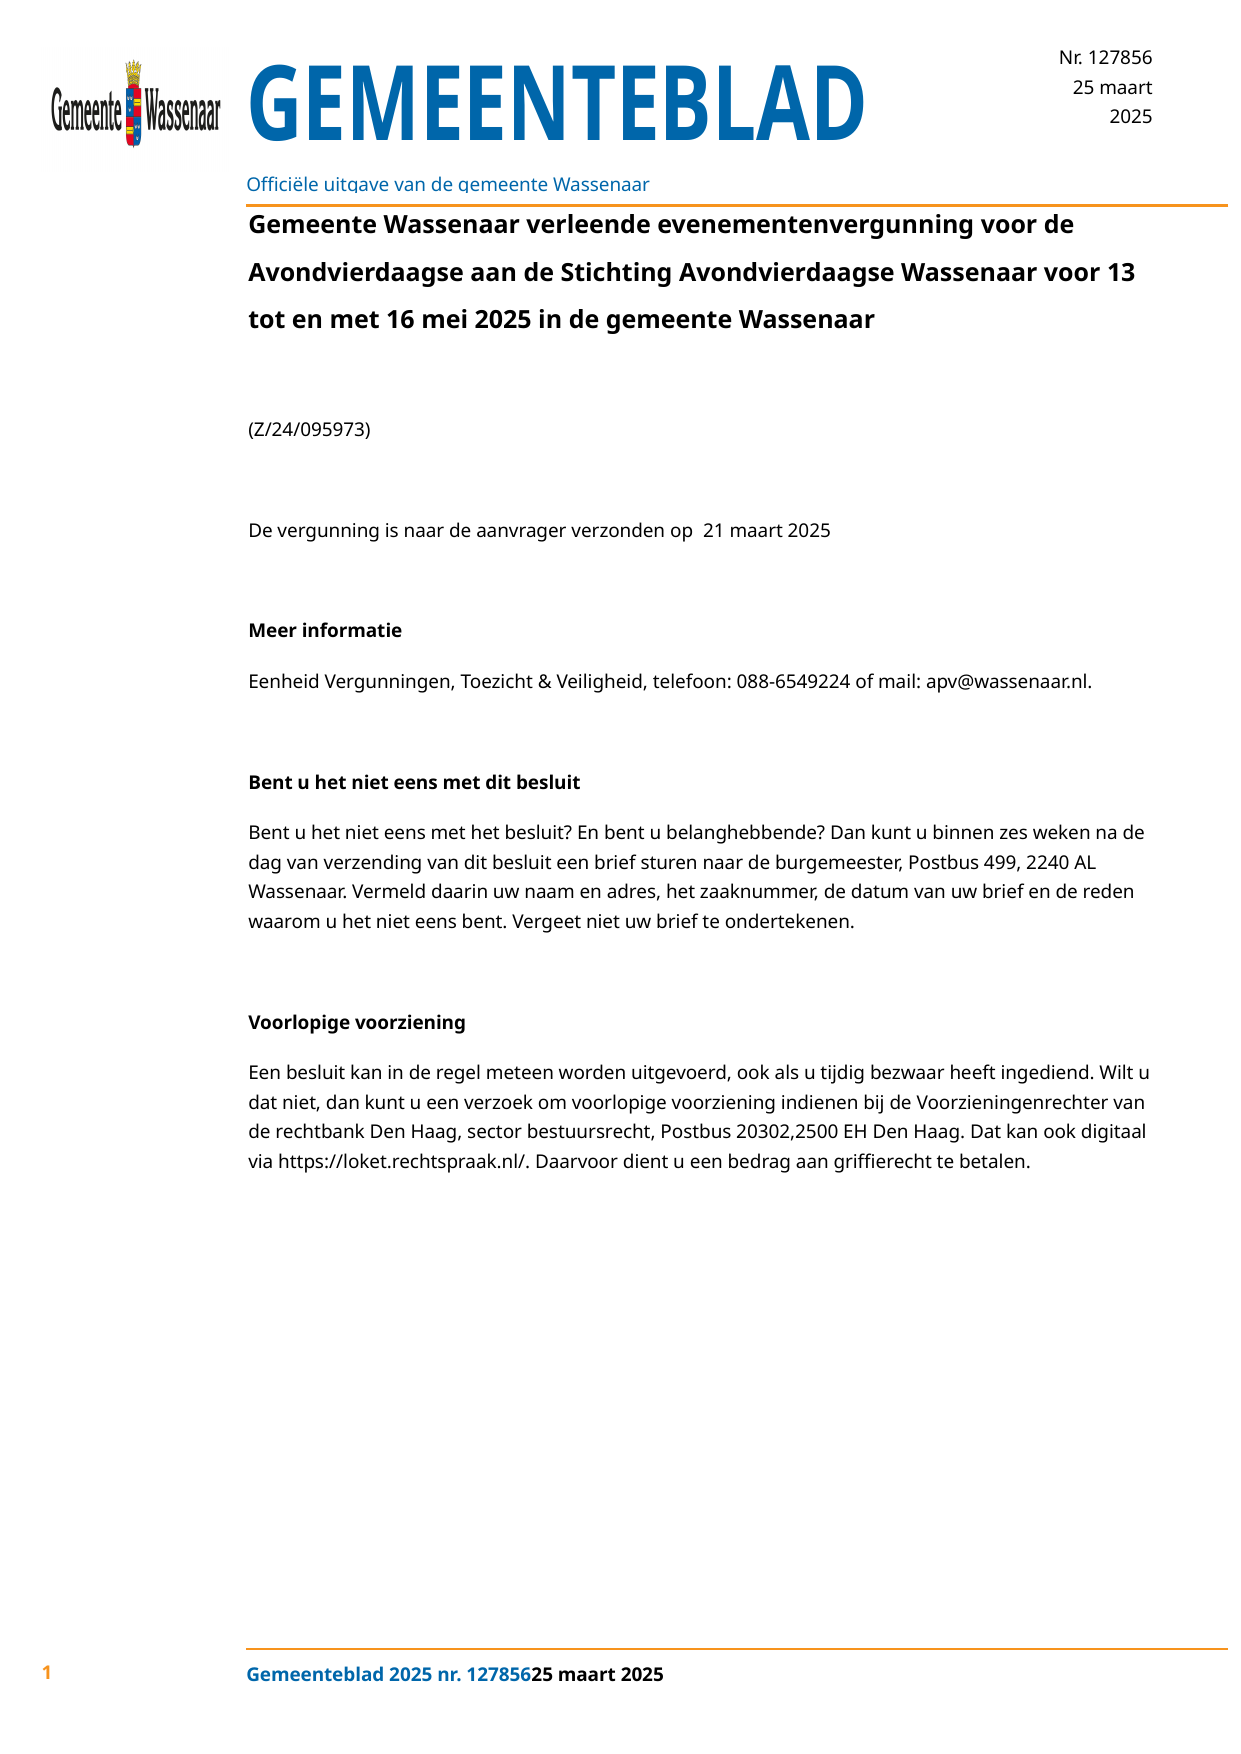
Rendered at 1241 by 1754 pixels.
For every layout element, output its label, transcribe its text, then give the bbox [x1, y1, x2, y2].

picture [41, 47, 231, 172]
text Bent u het niet eens met het besluit? En bent u belanghebbende? Dan kunt u binnen zes weken na de dag van verzending van dit besluit een brief sturen naar de burgemeester, Postbus 499, 2240 AL Wassenaar. Vermeld daarin uw naam en adres, het zaaknummer, de datum van uw brief en de reden waarom u het niet eens bent. Vergeet niet uw brief te ondertekenen. [248, 819, 1152, 934]
text Eenheid Vergunningen, Toezicht & Veiligheid, telefoon: 088-6549224 of mail: apv@wassenaar.nl. [248, 668, 1152, 694]
text (Z/24/095973) [248, 416, 1152, 442]
text Gemeente Wassenaar verleende evenementenvergunning voor de Avondvierdaagse aan de Stichting Avondvierdaagse Wassenaar voor 13 tot en met 16 mei 2025 in de gemeente Wassenaar [248, 207, 1152, 336]
text Een besluit kan in de regel meteen worden uitgevoerd, ook als u tijdig bezwaar heeft ingediend. Wilt u dat niet, dan kunt u een verzoek om voorlopige voorziening indienen bij de Voorzieningenrechter van de rechtbank Den Haag, sector bestuursrecht, Postbus 20302,2500 EH Den Haag. Dat kan ook digitaal via https://loket.rechtspraak.nl/. Daarvoor dient u een bedrag aan griffierecht te betalen. [248, 1059, 1152, 1174]
text Voorlopige voorziening [248, 1009, 1152, 1034]
text Meer informatie [248, 618, 1152, 643]
text De vergunning is naar de aanvrager verzonden op 21 maart 2025 [248, 517, 1152, 542]
text Bent u het niet eens met dit besluit [248, 769, 1152, 794]
